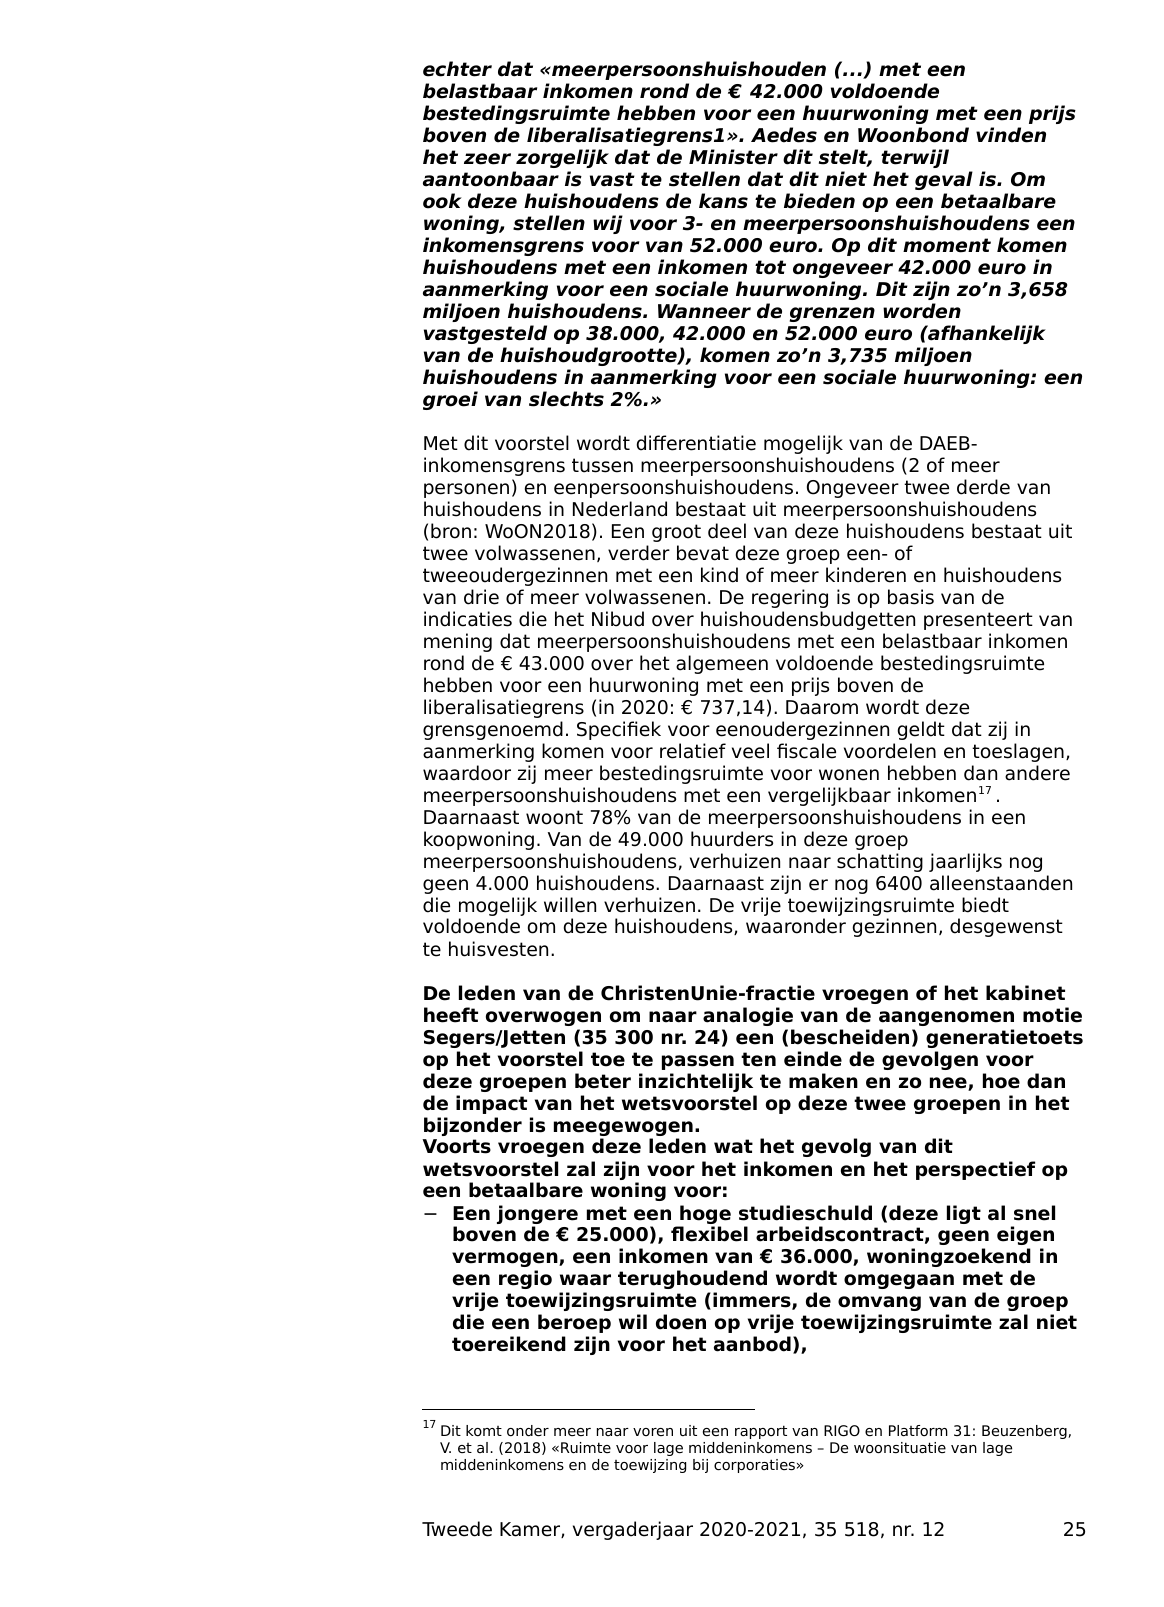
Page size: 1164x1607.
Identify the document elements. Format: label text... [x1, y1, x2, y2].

text Dit komt onder meer naar voren uit een rapport van RIGO en Platform 31: Beuzenberg, V. et al. (2018) «Ruimte voor lage middeninkomens – De woonsituatie van lage middeninkomens en de toewijzing bij corporaties» [422, 1418, 1087, 1474]
text − Een jongere met een hoge studieschuld (deze ligt al snel boven de € 25.000), flexibel arbeidscontract, geen eigen vermogen, een inkomen van € 36.000, woningzoekend in een regio waar terughoudend wordt omgegaan met de vrije toewijzingsruimte (immers, de omvang van de groep die een beroep wil doen op vrije toewijzingsruimte zal niet toereikend zijn voor het aanbod), [422, 1202, 1087, 1356]
text Voorts vroegen deze leden wat het gevolg van dit wetsvoorstel zal zijn voor het inkomen en het perspectief op een betaalbare woning voor: [422, 1136, 1087, 1202]
text Met dit voorstel wordt differentiatie mogelijk van de DAEB-inkomensgrens tussen meerpersoonshuishoudens (2 of meer personen) en eenpersoonshuishoudens. Ongeveer twee derde van huishoudens in Nederland bestaat uit meerpersoonshuishoudens (bron: WoON2018). Een groot deel van deze huishoudens bestaat uit twee volwassenen, verder bevat deze groep een- of tweeoudergezinnen met een kind of meer kinderen en huishoudens van drie of meer volwassenen. De regering is op basis van de indicaties die het Nibud over huishoudensbudgetten presenteert van mening dat meerpersoonshuishoudens met een belastbaar inkomen rond de € 43.000 over het algemeen voldoende bestedingsruimte hebben voor een huurwoning met een prijs boven de liberalisatiegrens (in 2020: € 737,14). Daarom wordt deze grensgenoemd. Specifiek voor eenoudergezinnen geldt dat zij in aanmerking komen voor relatief veel fiscale voordelen en toeslagen, waardoor zij meer bestedingsruimte voor wonen hebben dan andere meerpersoonshuishoudens met een vergelijkbaar inkomen. Daarnaast woont 78% van de meerpersoonshuishoudens in een koopwoning. Van de 49.000 huurders in deze groep meerpersoonshuishoudens, verhuizen naar schatting jaarlijks nog geen 4.000 huishoudens. Daarnaast zijn er nog 6400 alleenstaanden die mogelijk willen verhuizen. De vrije toewijzingsruimte biedt voldoende om deze huishoudens, waaronder gezinnen, desgewenst te huisvesten. [422, 433, 1087, 960]
text echter dat «meerpersoonshuishouden (...) met een belastbaar inkomen rond de € 42.000 voldoende bestedingsruimte hebben voor een huurwoning met een prijs boven de liberalisatiegrens1». Aedes en Woonbond vinden het zeer zorgelijk dat de Minister dit stelt, terwijl aantoonbaar is vast te stellen dat dit niet het geval is. Om ook deze huishoudens de kans te bieden op een betaalbare woning, stellen wij voor 3- en meerpersoonshuishoudens een inkomensgrens voor van 52.000 euro. Op dit moment komen huishoudens met een inkomen tot ongeveer 42.000 euro in aanmerking voor een sociale huurwoning. Dit zijn zo’n 3,658 miljoen huishoudens. Wanneer de grenzen worden vastgesteld op 38.000, 42.000 en 52.000 euro (afhankelijk van de huishoudgrootte), komen zo’n 3,735 miljoen huishoudens in aanmerking voor een sociale huurwoning: een groei van slechts 2%.» [422, 59, 1087, 411]
text De leden van de ChristenUnie-fractie vroegen of het kabinet heeft overwogen om naar analogie van de aangenomen motie Segers/Jetten (35 300 nr. 24) een (bescheiden) generatietoets op het voorstel toe te passen ten einde de gevolgen voor deze groepen beter inzichtelijk te maken en zo nee, hoe dan de impact van het wetsvoorstel op deze twee groepen in het bijzonder is meegewogen. [422, 983, 1087, 1136]
